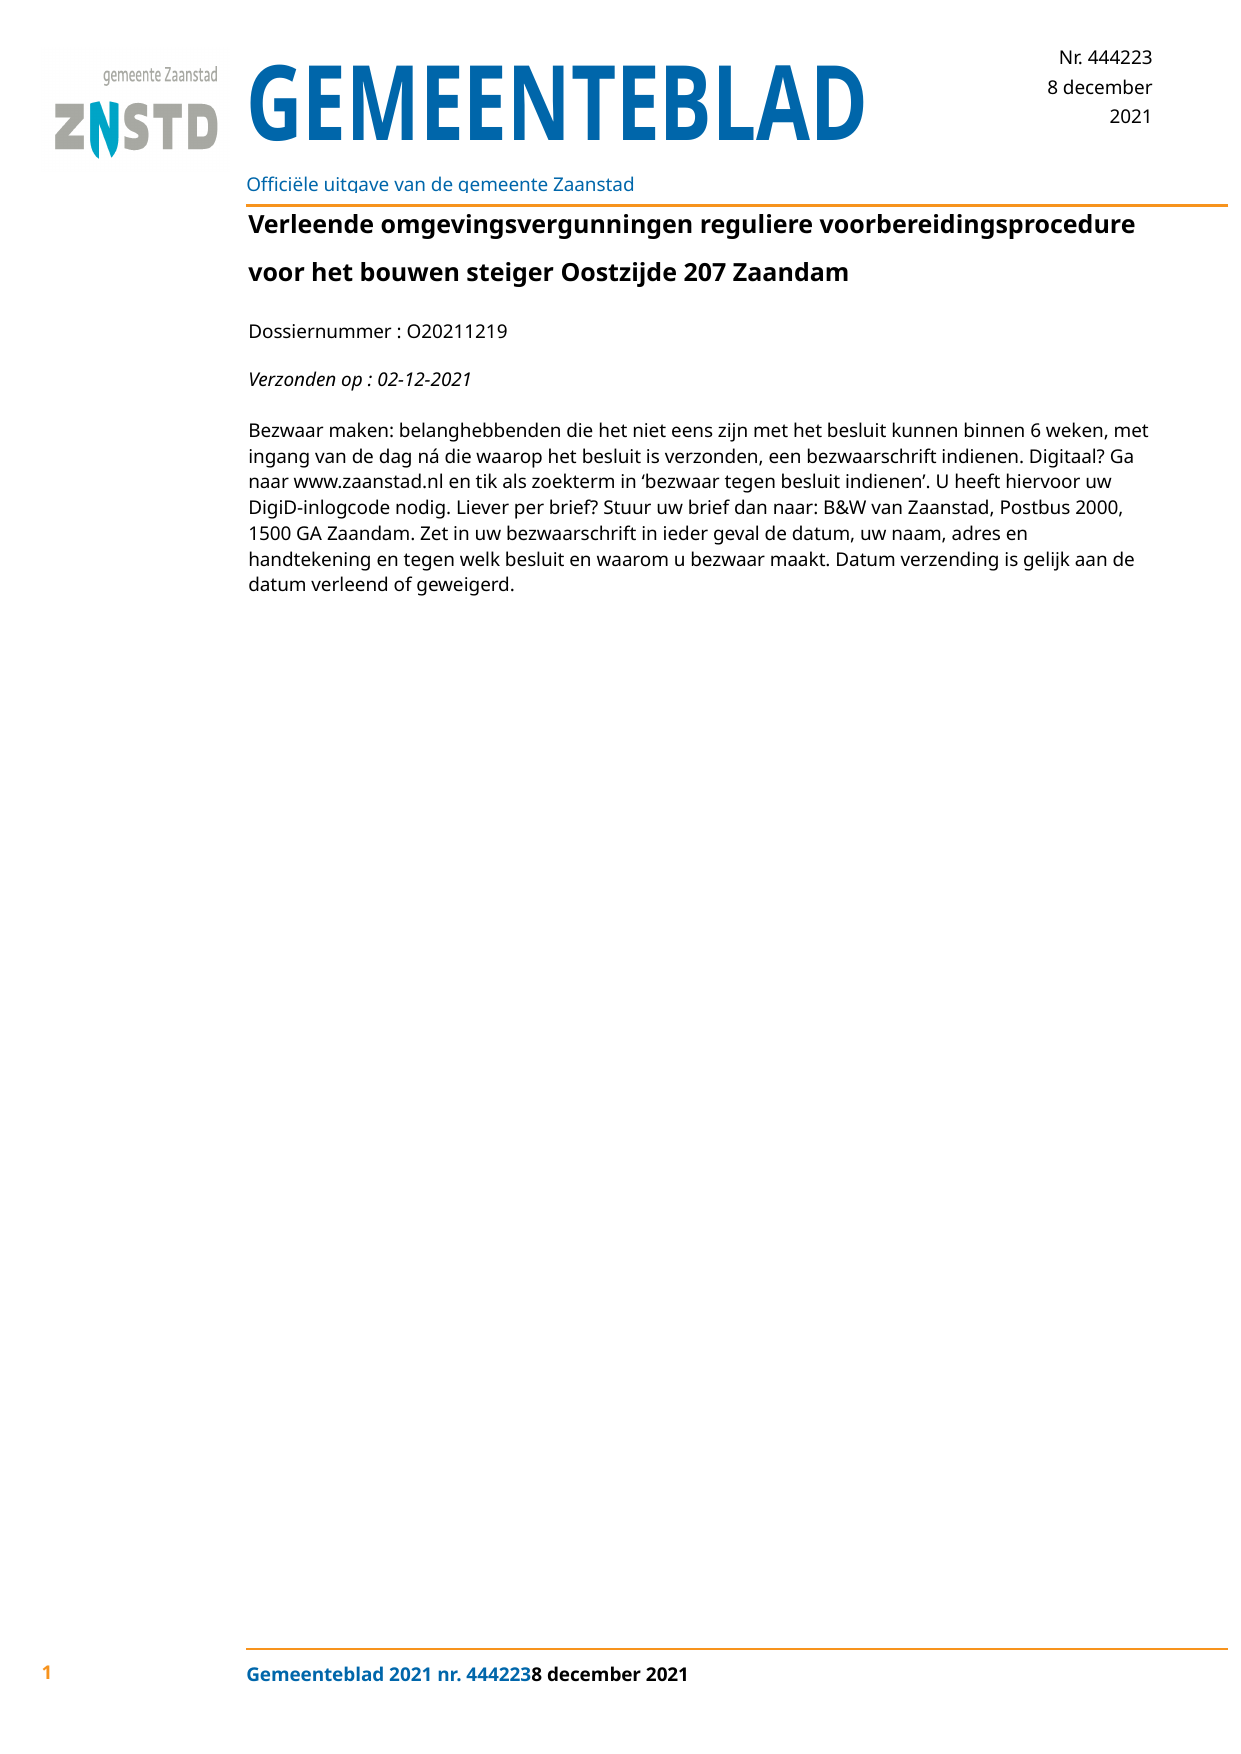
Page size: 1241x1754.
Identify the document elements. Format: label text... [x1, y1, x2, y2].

picture [41, 47, 231, 172]
text Verzonden op : 02-12-2021 [248, 366, 1152, 391]
text Bezwaar maken: belanghebbenden die het niet eens zijn met het besluit kunnen binnen 6 weken, met ingang van de dag ná die waarop het besluit is verzonden, een bezwaarschrift indienen. Digitaal? Ga naar www.zaanstad.nl en tik als zoekterm in ‘bezwaar tegen besluit indienen’. U heeft hiervoor uw DigiD-inlogcode nodig. Liever per brief? Stuur uw brief dan naar: B&W van Zaanstad, Postbus 2000, 1500 GA Zaandam. Zet in uw bezwaarschrift in ieder geval de datum, uw naam, adres en handtekening en tegen welk besluit en waarom u bezwaar maakt. Datum verzending is gelijk aan de datum verleend of geweigerd. [248, 417, 1152, 597]
text Dossiernummer : O20211219 [248, 318, 1152, 344]
text Verleende omgevingsvergunningen reguliere voorbereidingsprocedure voor het bouwen steiger Oostzijde 207 Zaandam [248, 207, 1152, 288]
